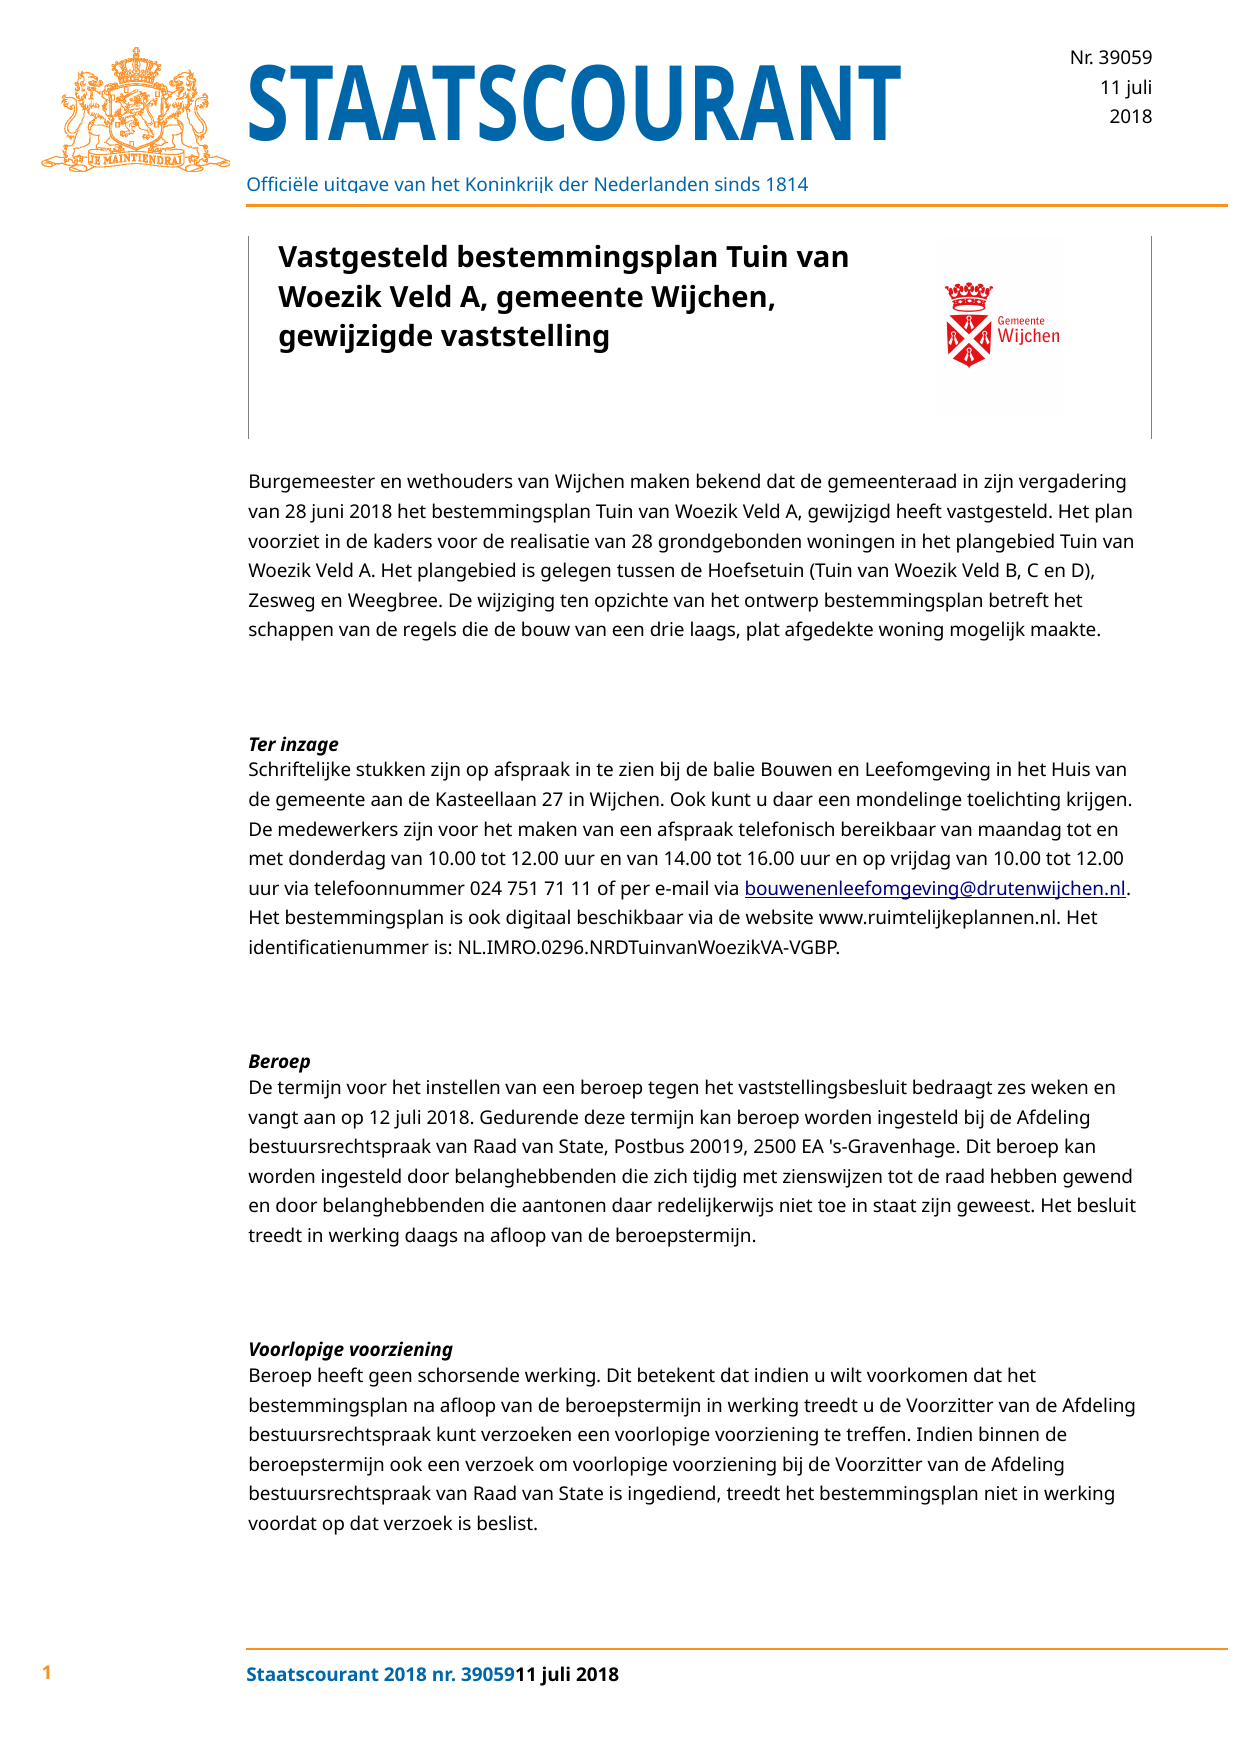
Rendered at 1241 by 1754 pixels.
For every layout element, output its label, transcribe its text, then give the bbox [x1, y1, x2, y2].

text Beroep [248, 1048, 1152, 1074]
picture [938, 236, 1064, 414]
text Burgemeester en wethouders van Wijchen maken bekend dat de gemeenteraad in zijn vergadering van 28 juni 2018 het bestemmingsplan Tuin van Woezik Veld A, gewijzigd heeft vastgesteld. Het plan voorziet in de kaders voor de realisatie van 28 grondgebonden woningen in het plangebied Tuin van Woezik Veld A. Het plangebied is gelegen tussen de Hoefsetuin (Tuin van Woezik Veld B, C en D), Zesweg en Weegbree. De wijziging ten opzichte van het ontwerp bestemmingsplan betreft het schappen van de regels die de bouw van een drie laags, plat afgedekte woning mogelijk maakte. [248, 469, 1152, 642]
text Voorlopige voorziening [248, 1337, 1152, 1362]
text Ter inzage [248, 731, 1152, 757]
text Beroep heeft geen schorsende werking. Dit betekent dat indien u wilt voorkomen dat het bestemmingsplan na afloop van de beroepstermijn in werking treedt u de Voorzitter van de Afdeling bestuursrechtspraak kunt verzoeken een voorlopige voorziening te treffen. Indien binnen de beroepstermijn ook een verzoek om voorlopige voorziening bij de Voorzitter van de Afdeling bestuursrechtspraak van Raad van State is ingediend, treedt het bestemmingsplan niet in werking voordat op dat verzoek is beslist. [248, 1362, 1152, 1536]
table_header Vastgesteld bestemmingsplan Tuin van Woezik Veld A, gemeente Wijchen, gewijzigde vaststelling [249, 236, 850, 439]
text De termijn voor het instellen van een beroep tegen het vaststellingsbesluit bedraagt zes weken en vangt aan op 12 juli 2018. Gedurende deze termijn kan beroep worden ingesteld bij de Afdeling bestuursrechtspraak van Raad van State, Postbus 20019, 2500 EA 's-Gravenhage. Dit beroep kan worden ingesteld door belanghebbenden die zich tijdig met zienswijzen tot de raad hebben gewend en door belanghebbenden die aantonen daar redelijkerwijs niet toe in staat zijn geweest. Het besluit treedt in werking daags na afloop van de beroepstermijn. [248, 1074, 1152, 1248]
table_header [850, 236, 938, 413]
table_header [850, 414, 1151, 439]
picture [41, 47, 231, 172]
text Schriftelijke stukken zijn op afspraak in te zien bij de balie Bouwen en Leefomgeving in het Huis van de gemeente aan de Kasteellaan 27 in Wijchen. Ook kunt u daar een mondelinge toelichting krijgen. De medewerkers zijn voor het maken van een afspraak telefonisch bereikbaar van maandag tot en met donderdag van 10.00 tot 12.00 uur en van 14.00 tot 16.00 uur en op vrijdag van 10.00 tot 12.00 uur via telefoonnummer 024 751 71 11 of per e-mail via bouwenenleefomgeving@drutenwijchen.nl. Het bestemmingsplan is ook digitaal beschikbaar via de website www.ruimtelijkeplannen.nl. Het identificatienummer is: NL.IMRO.0296.NRDTuinvanWoezikVA-VGBP. [248, 757, 1152, 960]
table_header [1064, 236, 1151, 413]
